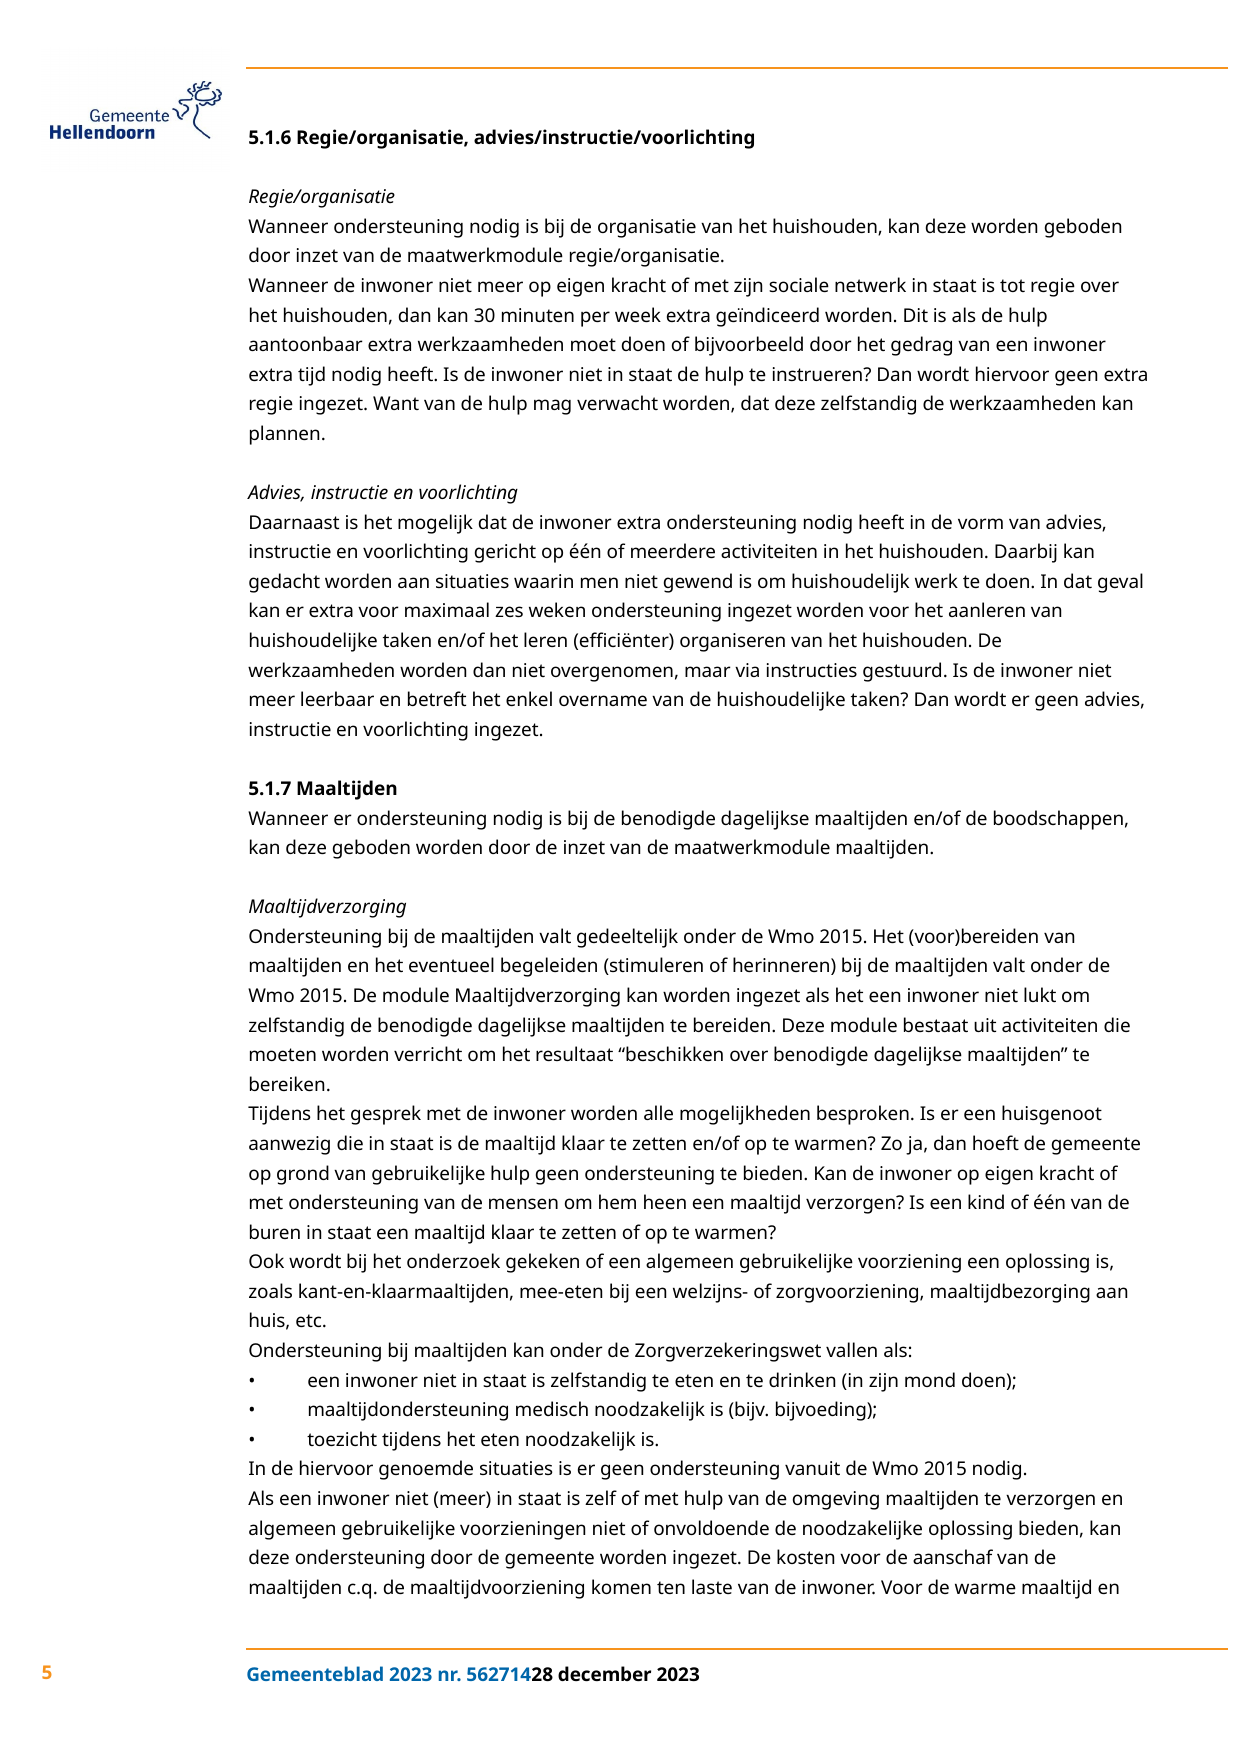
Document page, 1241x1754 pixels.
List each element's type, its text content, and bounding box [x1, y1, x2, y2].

text Ondersteuning bij de maaltijden valt gedeeltelijk onder de Wmo 2015. Het (voor)bereiden van maaltijden en het eventueel begeleiden (stimuleren of herinneren) bij de maaltijden valt onder de Wmo 2015. De module Maaltijdverzorging kan worden ingezet als het een inwoner niet lukt om zelfstandig de benodigde dagelijkse maaltijden te bereiden. Deze module bestaat uit activiteiten die moeten worden verricht om het resultaat “beschikken over benodigde dagelijkse maaltijden” te bereiken. [248, 923, 1152, 1097]
list toezicht tijdens het eten noodzakelijk is. [248, 1426, 1152, 1452]
text In de hiervoor genoemde situaties is er geen ondersteuning vanuit de Wmo 2015 nodig. [248, 1456, 1152, 1481]
text Tijdens het gesprek met de inwoner worden alle mogelijkheden besproken. Is er een huisgenoot aanwezig die in staat is de maaltijd klaar te zetten en/of op te warmen? Zo ja, dan hoeft de gemeente op grond van gebruikelijke hulp geen ondersteuning te bieden. Kan de inwoner op eigen kracht of met ondersteuning van de mensen om hem heen een maaltijd verzorgen? Is een kind of één van de buren in staat een maaltijd klaar te zetten of op te warmen? [248, 1101, 1152, 1245]
list een inwoner niet in staat is zelfstandig te eten en te drinken (in zijn mond doen); [248, 1367, 1152, 1393]
text Regie/organisatie [248, 183, 1152, 209]
text Als een inwoner niet (meer) in staat is zelf of met hulp van de omgeving maaltijden te verzorgen en algemeen gebruikelijke voorzieningen niet of onvoldoende de noodzakelijke oplossing bieden, kan deze ondersteuning door de gemeente worden ingezet. De kosten voor de aanschaf van de maaltijden c.q. de maaltijdvoorziening komen ten laste van de inwoner. Voor de warme maaltijd en [248, 1485, 1152, 1600]
text 5.1.7 Maaltijden [248, 775, 1152, 801]
list maaltijdondersteuning medisch noodzakelijk is (bijv. bijvoeding); [248, 1396, 1152, 1422]
text Maaltijdverzorging [248, 893, 1152, 919]
text 5.1.6 Regie/organisatie, advies/instructie/voorlichting [248, 124, 1152, 150]
text Wanneer er ondersteuning nodig is bij de benodigde dagelijkse maaltijden en/of de boodschappen, kan deze geboden worden door de inzet van de maatwerkmodule maaltijden. [248, 805, 1152, 860]
picture [41, 47, 231, 172]
text Daarnaast is het mogelijk dat de inwoner extra ondersteuning nodig heeft in de vorm van advies, instructie en voorlichting gericht op één of meerdere activiteiten in het huishouden. Daarbij kan gedacht worden aan situaties waarin men niet gewend is om huishoudelijk werk te doen. In dat geval kan er extra voor maximaal zes weken ondersteuning ingezet worden voor het aanleren van huishoudelijke taken en/of het leren (efficiënter) organiseren van het huishouden. De werkzaamheden worden dan niet overgenomen, maar via instructies gestuurd. Is de inwoner niet meer leerbaar en betreft het enkel overname van de huishoudelijke taken? Dan wordt er geen advies, instructie en voorlichting ingezet. [248, 509, 1152, 742]
text Wanneer de inwoner niet meer op eigen kracht of met zijn sociale netwerk in staat is tot regie over het huishouden, dan kan 30 minuten per week extra geïndiceerd worden. Dit is als de hulp aantoonbaar extra werkzaamheden moet doen of bijvoorbeeld door het gedrag van een inwoner extra tijd nodig heeft. Is de inwoner niet in staat de hulp te instrueren? Dan wordt hiervoor geen extra regie ingezet. Want van de hulp mag verwacht worden, dat deze zelfstandig de werkzaamheden kan plannen. [248, 272, 1152, 446]
text Advies, instructie en voorlichting [248, 479, 1152, 505]
text Wanneer ondersteuning nodig is bij de organisatie van het huishouden, kan deze worden geboden door inzet van de maatwerkmodule regie/organisatie. [248, 213, 1152, 268]
text Ook wordt bij het onderzoek gekeken of een algemeen gebruikelijke voorziening een oplossing is, zoals kant-en-klaarmaaltijden, mee-eten bij een welzijns- of zorgvoorziening, maaltijdbezorging aan huis, etc. [248, 1248, 1152, 1333]
text Ondersteuning bij maaltijden kan onder de Zorgverzekeringswet vallen als: [248, 1337, 1152, 1363]
